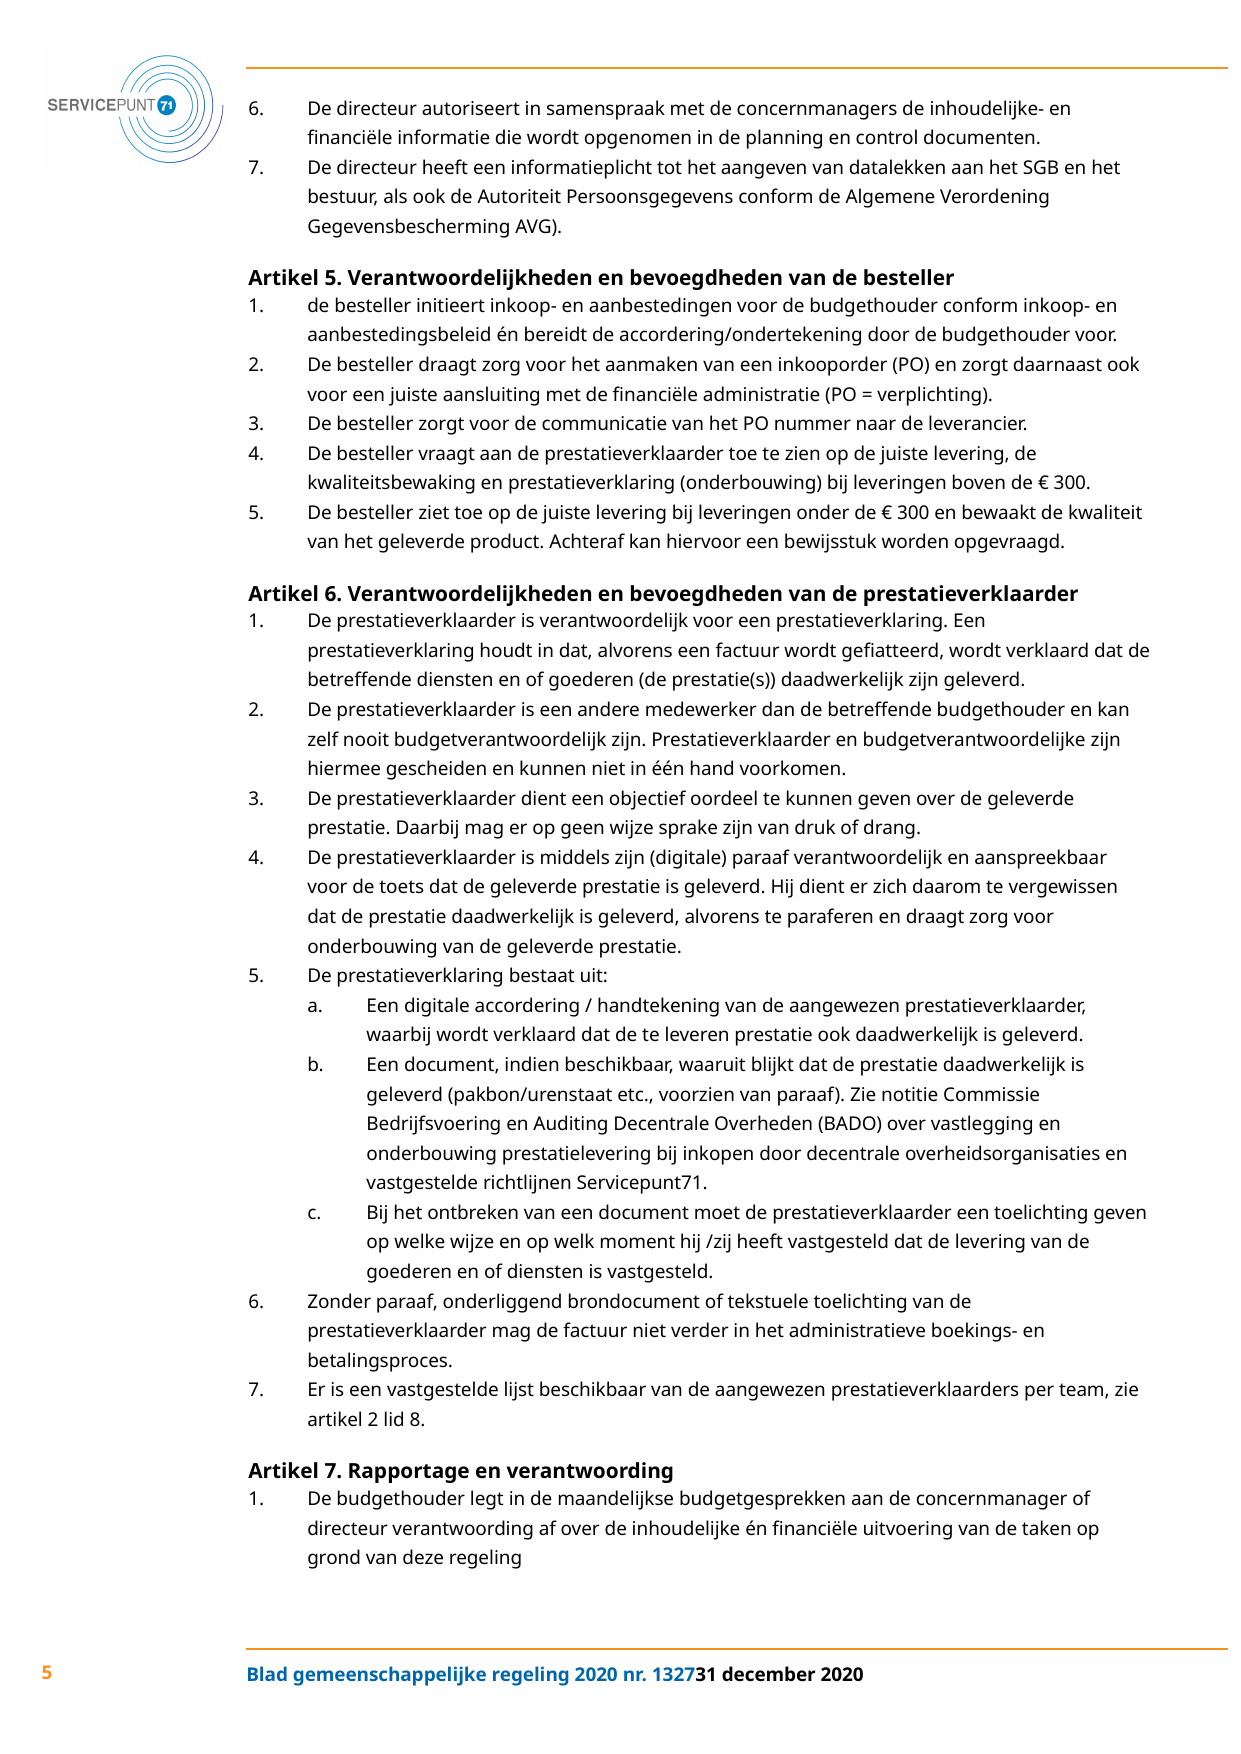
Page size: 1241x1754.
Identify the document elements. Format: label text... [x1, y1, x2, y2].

list De budgethouder legt in de maandelijkse budgetgesprekken aan de concernmanager of directeur verantwoording af over de inhoudelijke én financiële uitvoering van de taken op grond van deze regeling [248, 1485, 1152, 1570]
list Zonder paraaf, onderliggend brondocument of tekstuele toelichting van de prestatieverklaarder mag de factuur niet verder in het administratieve boekings- en betalingsproces. [248, 1288, 1152, 1373]
list Bij het ontbreken van een document moet de prestatieverklaarder een toelichting geven op welke wijze en op welk moment hij /zij heeft vastgesteld dat de levering van de goederen en of diensten is vastgesteld. [307, 1199, 1152, 1284]
list De besteller draagt zorg voor het aanmaken van een inkooporder (PO) en zorgt daarnaast ook voor een juiste aansluiting met de financiële administratie (PO = verplichting). [248, 351, 1152, 406]
text Artikel 6. Verantwoordelijkheden en bevoegdheden van de prestatieverklaarder [248, 579, 1152, 607]
list Een document, indien beschikbaar, waaruit blijkt dat de prestatie daadwerkelijk is geleverd (pakbon/urenstaat etc., voorzien van paraaf). Zie notitie Commissie Bedrijfsvoering en Auditing Decentrale Overheden (BADO) over vastlegging en onderbouwing prestatielevering bij inkopen door decentrale overheidsorganisaties en vastgestelde richtlijnen Servicepunt71. [307, 1051, 1152, 1195]
list De prestatieverklaring bestaat uit: [248, 962, 1152, 988]
picture [41, 47, 231, 172]
list De prestatieverklaarder is middels zijn (digitale) paraaf verantwoordelijk en aanspreekbaar voor de toets dat de geleverde prestatie is geleverd. Hij dient er zich daarom te vergewissen dat de prestatie daadwerkelijk is geleverd, alvorens te paraferen en draagt zorg voor onderbouwing van de geleverde prestatie. [248, 844, 1152, 959]
list De prestatieverklaarder is verantwoordelijk voor een prestatieverklaring. Een prestatieverklaring houdt in dat, alvorens een factuur wordt gefiatteerd, wordt verklaard dat de betreffende diensten en of goederen (de prestatie(s)) daadwerkelijk zijn geleverd. [248, 607, 1152, 692]
list De prestatieverklaarder dient een objectief oordeel te kunnen geven over de geleverde prestatie. Daarbij mag er op geen wijze sprake zijn van druk of drang. [248, 785, 1152, 840]
text Artikel 7. Rapportage en verantwoording [248, 1457, 1152, 1485]
list Een digitale accordering / handtekening van de aangewezen prestatieverklaarder, waarbij wordt verklaard dat de te leveren prestatie ook daadwerkelijk is geleverd. [307, 992, 1152, 1047]
list De besteller zorgt voor de communicatie van het PO nummer naar de leverancier. [248, 410, 1152, 436]
list De prestatieverklaarder is een andere medewerker dan de betreffende budgethouder en kan zelf nooit budgetverantwoordelijk zijn. Prestatieverklaarder en budgetverantwoordelijke zijn hiermee gescheiden en kunnen niet in één hand voorkomen. [248, 696, 1152, 781]
list De besteller vraagt aan de prestatieverklaarder toe te zien op de juiste levering, de kwaliteitsbewaking en prestatieverklaring (onderbouwing) bij leveringen boven de € 300. [248, 440, 1152, 495]
list De directeur heeft een informatieplicht tot het aangeven van datalekken aan het SGB en het bestuur, als ook de Autoriteit Persoonsgegevens conform de Algemene Verordening Gegevensbescherming AVG). [248, 154, 1152, 239]
text Artikel 5. Verantwoordelijkheden en bevoegdheden van de besteller [248, 263, 1152, 292]
list Er is een vastgestelde lijst beschikbaar van de aangewezen prestatieverklaarders per team, zie artikel 2 lid 8. [248, 1377, 1152, 1432]
list de besteller initieert inkoop- en aanbestedingen voor de budgethouder conform inkoop- en aanbestedingsbeleid én bereidt de accordering/ondertekening door de budgethouder voor. [248, 292, 1152, 347]
list De directeur autoriseert in samenspraak met de concernmanagers de inhoudelijke- en financiële informatie die wordt opgenomen in de planning en control documenten. [248, 95, 1152, 150]
list De besteller ziet toe op de juiste levering bij leveringen onder de € 300 en bewaakt de kwaliteit van het geleverde product. Achteraf kan hiervoor een bewijsstuk worden opgevraagd. [248, 499, 1152, 554]
